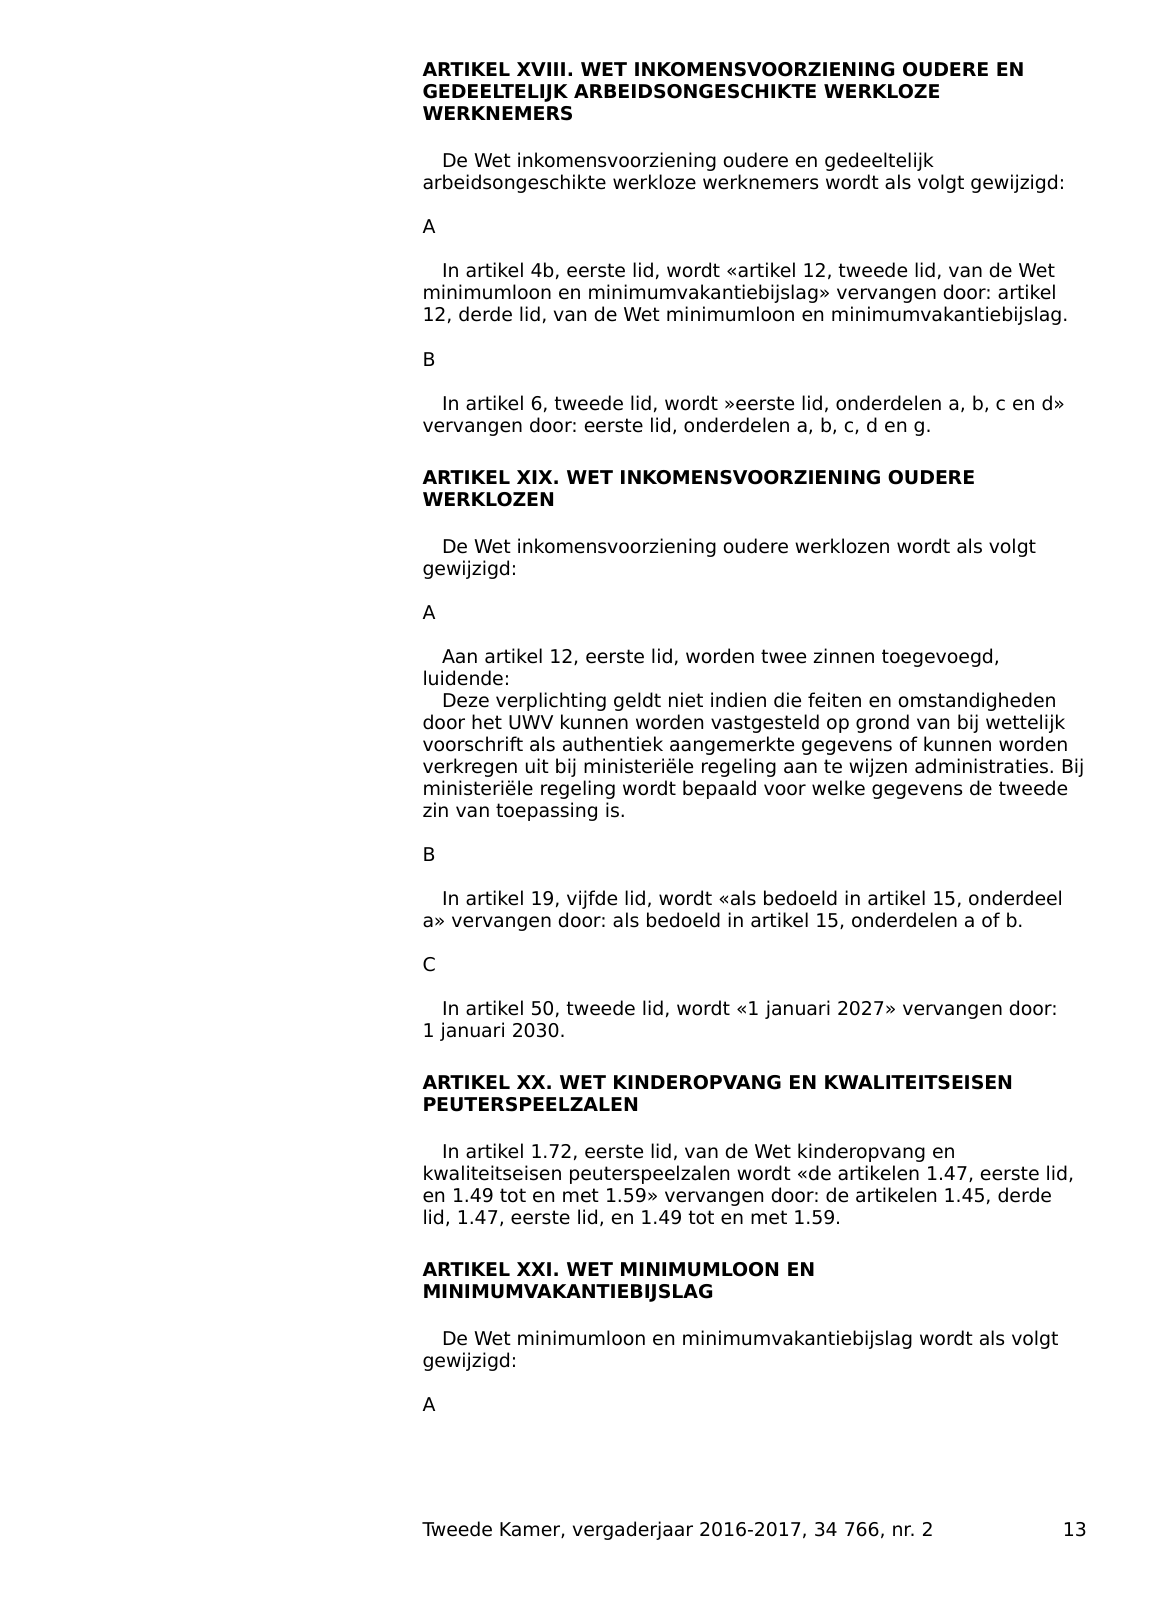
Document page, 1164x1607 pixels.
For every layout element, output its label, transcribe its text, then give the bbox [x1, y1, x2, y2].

text In artikel 6, tweede lid, wordt »eerste lid, onderdelen a, b, c en d» vervangen door: eerste lid, onderdelen a, b, c, d en g. [422, 393, 1087, 437]
text In artikel 50, tweede lid, wordt «1 januari 2027» vervangen door: 1 januari 2030. [422, 998, 1087, 1042]
text B [422, 844, 1087, 866]
text B [422, 348, 1087, 370]
text De Wet inkomensvoorziening oudere werklozen wordt als volgt gewijzigd: [422, 536, 1087, 579]
text Aan artikel 12, eerste lid, worden twee zinnen toegevoegd, luidende: [422, 646, 1087, 690]
subtitle ARTIKEL XIX. WET INKOMENSVOORZIENING OUDERE WERKLOZEN [422, 467, 1087, 511]
subtitle ARTIKEL XVIII. WET INKOMENSVOORZIENING OUDERE EN GEDEELTELIJK ARBEIDSONGESCHIKTE WERKLOZE WERKNEMERS [422, 59, 1087, 125]
text De Wet inkomensvoorziening oudere en gedeeltelijk arbeidsongeschikte werkloze werknemers wordt als volgt gewijzigd: [422, 150, 1087, 194]
text In artikel 4b, eerste lid, wordt «artikel 12, tweede lid, van de Wet minimumloon en minimumvakantiebijslag» vervangen door: artikel 12, derde lid, van de Wet minimumloon en minimumvakantiebijslag. [422, 260, 1087, 326]
subtitle ARTIKEL XXI. WET MINIMUMLOON EN MINIMUMVAKANTIEBIJSLAG [422, 1259, 1087, 1303]
text De Wet minimumloon en minimumvakantiebijslag wordt als volgt gewijzigd: [422, 1328, 1087, 1372]
text A [422, 602, 1087, 624]
text C [422, 954, 1087, 976]
text In artikel 1.72, eerste lid, van de Wet kinderopvang en kwaliteitseisen peuterspeelzalen wordt «de artikelen 1.47, eerste lid, en 1.49 tot en met 1.59» vervangen door: de artikelen 1.45, derde lid, 1.47, eerste lid, en 1.49 tot en met 1.59. [422, 1141, 1087, 1229]
text A [422, 1394, 1087, 1416]
text A [422, 216, 1087, 238]
subtitle ARTIKEL XX. WET KINDEROPVANG EN KWALITEITSEISEN PEUTERSPEELZALEN [422, 1072, 1087, 1116]
text In artikel 19, vijfde lid, wordt «als bedoeld in artikel 15, onderdeel a» vervangen door: als bedoeld in artikel 15, onderdelen a of b. [422, 888, 1087, 932]
text Deze verplichting geldt niet indien die feiten en omstandigheden door het UWV kunnen worden vastgesteld op grond van bij wettelijk voorschrift als authentiek aangemerkte gegevens of kunnen worden verkregen uit bij ministeriële regeling aan te wijzen administraties. Bij ministeriële regeling wordt bepaald voor welke gegevens de tweede zin van toepassing is. [422, 690, 1087, 822]
